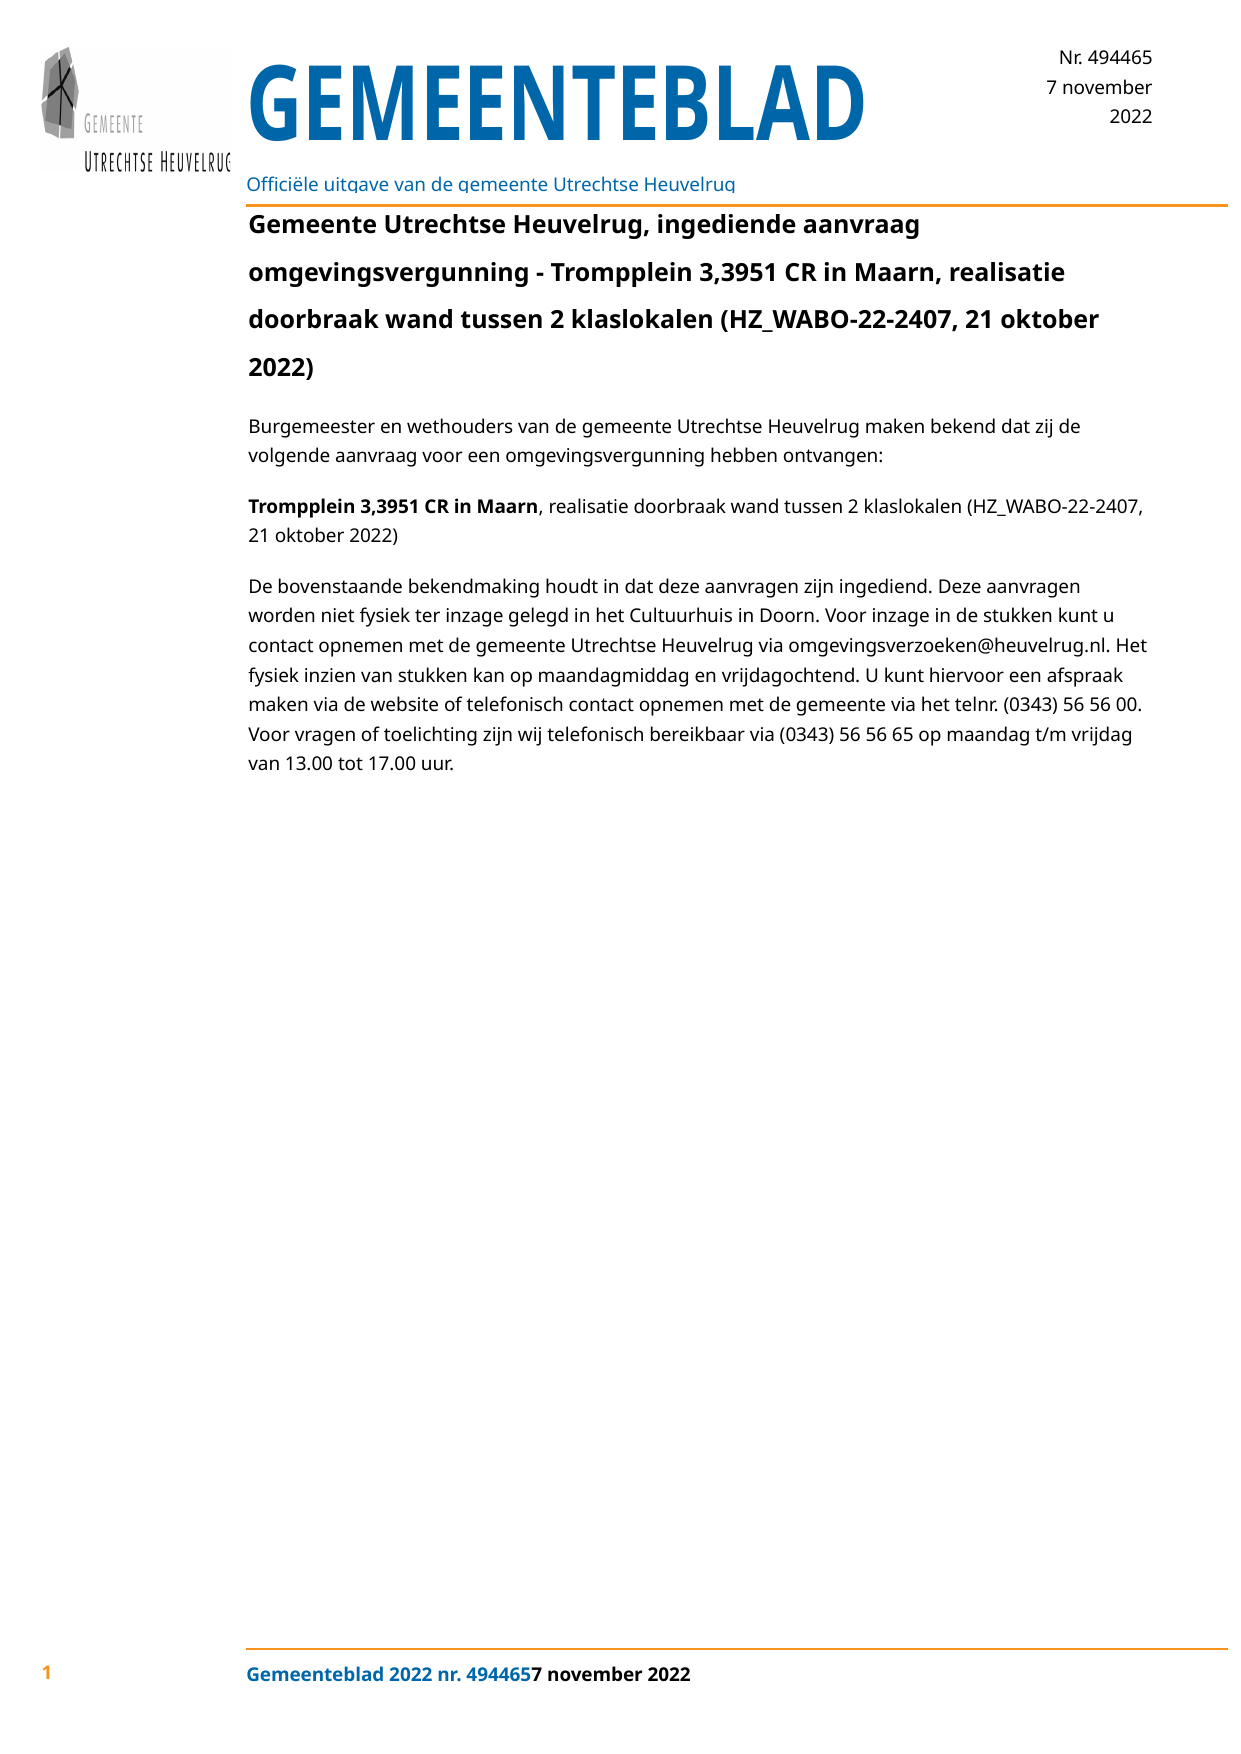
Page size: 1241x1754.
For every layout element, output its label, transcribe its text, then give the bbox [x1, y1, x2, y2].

text Trompplein 3,3951 CR in Maarn, realisatie doorbraak wand tussen 2 klaslokalen (HZ_WABO-22-2407, 21 oktober 2022) [248, 493, 1152, 548]
text Burgemeester en wethouders van de gemeente Utrechtse Heuvelrug maken bekend dat zij de volgende aanvraag voor een omgevingsvergunning hebben ontvangen: [248, 413, 1152, 468]
text Gemeente Utrechtse Heuvelrug, ingediende aanvraag omgevingsvergunning - Trompplein 3,3951 CR in Maarn, realisatie doorbraak wand tussen 2 klaslokalen (HZ_WABO-22-2407, 21 oktober 2022) [248, 207, 1152, 384]
text De bovenstaande bekendmaking houdt in dat deze aanvragen zijn ingediend. Deze aanvragen worden niet fysiek ter inzage gelegd in het Cultuurhuis in Doorn. Voor inzage in de stukken kunt u contact opnemen met de gemeente Utrechtse Heuvelrug via omgevingsverzoeken@heuvelrug.nl. Het fysiek inzien van stukken kan op maandagmiddag en vrijdagochtend. U kunt hiervoor een afspraak maken via de website of telefonisch contact opnemen met de gemeente via het telnr. (0343) 56 56 00. Voor vragen of toelichting zijn wij telefonisch bereikbaar via (0343) 56 56 65 op maandag t/m vrijdag van 13.00 tot 17.00 uur. [248, 573, 1152, 776]
picture [41, 47, 231, 172]
